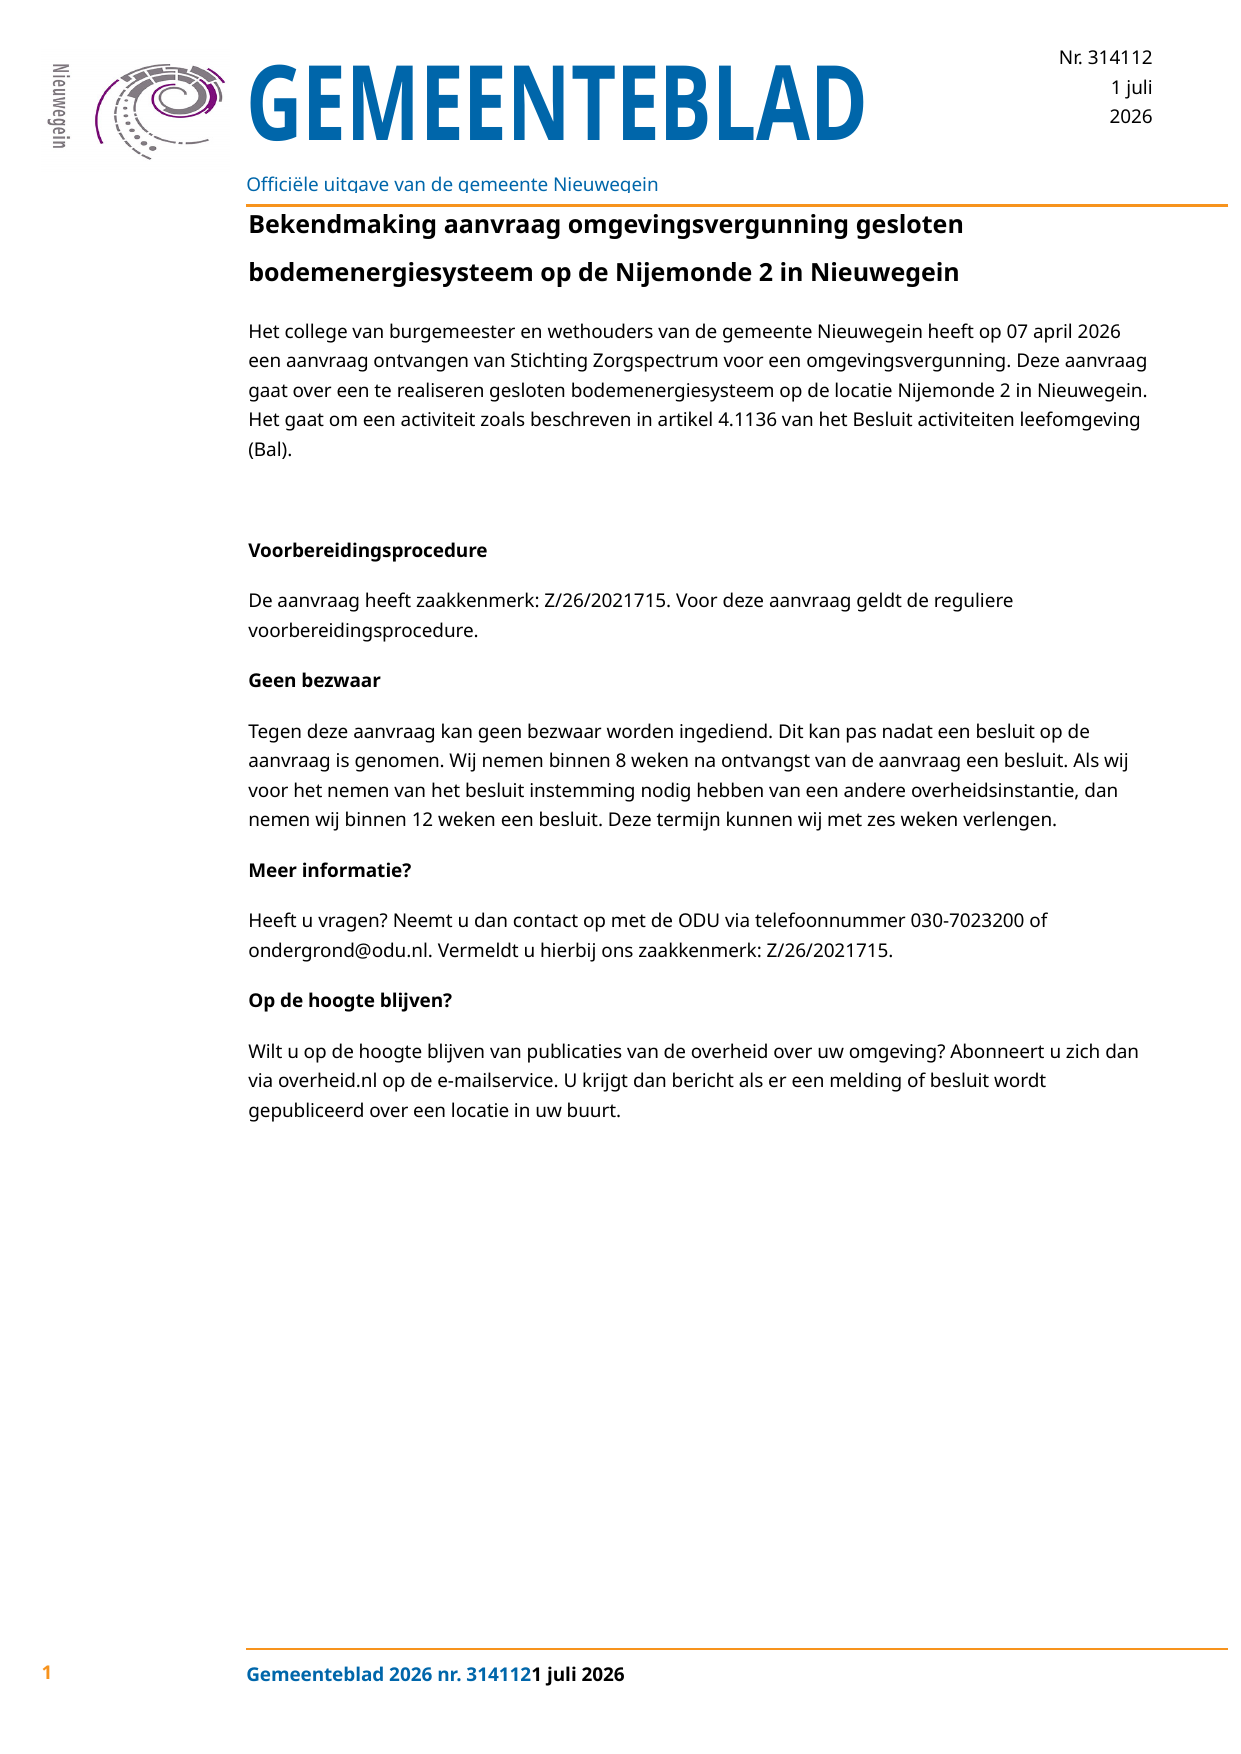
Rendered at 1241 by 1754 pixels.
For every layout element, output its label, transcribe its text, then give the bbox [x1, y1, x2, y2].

text Heeft u vragen? Neemt u dan contact op met de ODU via telefoonnummer 030-7023200 of ondergrond@odu.nl. Vermeldt u hierbij ons zaakkenmerk: Z/26/2021715. [248, 907, 1152, 963]
picture [41, 47, 231, 172]
text Wilt u op de hoogte blijven van publicaties van de overheid over uw omgeving? Abonneert u zich dan via overheid.nl op de e-mailservice. U krijgt dan bericht als er een melding of besluit wordt gepubliceerd over een locatie in uw buurt. [248, 1038, 1152, 1123]
text Bekendmaking aanvraag omgevingsvergunning gesloten bodemenergiesysteem op de Nijemonde 2 in Nieuwegein [248, 207, 1152, 288]
text Meer informatie? [248, 857, 1152, 883]
text Voorbereidingsprocedure [248, 537, 1152, 563]
text Op de hoogte blijven? [248, 987, 1152, 1013]
text De aanvraag heeft zaakkenmerk: Z/26/2021715. Voor deze aanvraag geldt de reguliere voorbereidingsprocedure. [248, 587, 1152, 643]
text Het college van burgemeester en wethouders van de gemeente Nieuwegein heeft op 07 april 2026 een aanvraag ontvangen van Stichting Zorgspectrum voor een omgevingsvergunning. Deze aanvraag gaat over een te realiseren gesloten bodemenergiesysteem op de locatie Nijemonde 2 in Nieuwegein. Het gaat om een activiteit zoals beschreven in artikel 4.1136 van het Besluit activiteiten leefomgeving (Bal). [248, 318, 1152, 462]
text Tegen deze aanvraag kan geen bezwaar worden ingediend. Dit kan pas nadat een besluit op de aanvraag is genomen. Wij nemen binnen 8 weken na ontvangst van de aanvraag een besluit. Als wij voor het nemen van het besluit instemming nodig hebben van een andere overheidsinstantie, dan nemen wij binnen 12 weken een besluit. Deze termijn kunnen wij met zes weken verlengen. [248, 718, 1152, 832]
text Geen bezwaar [248, 667, 1152, 693]
